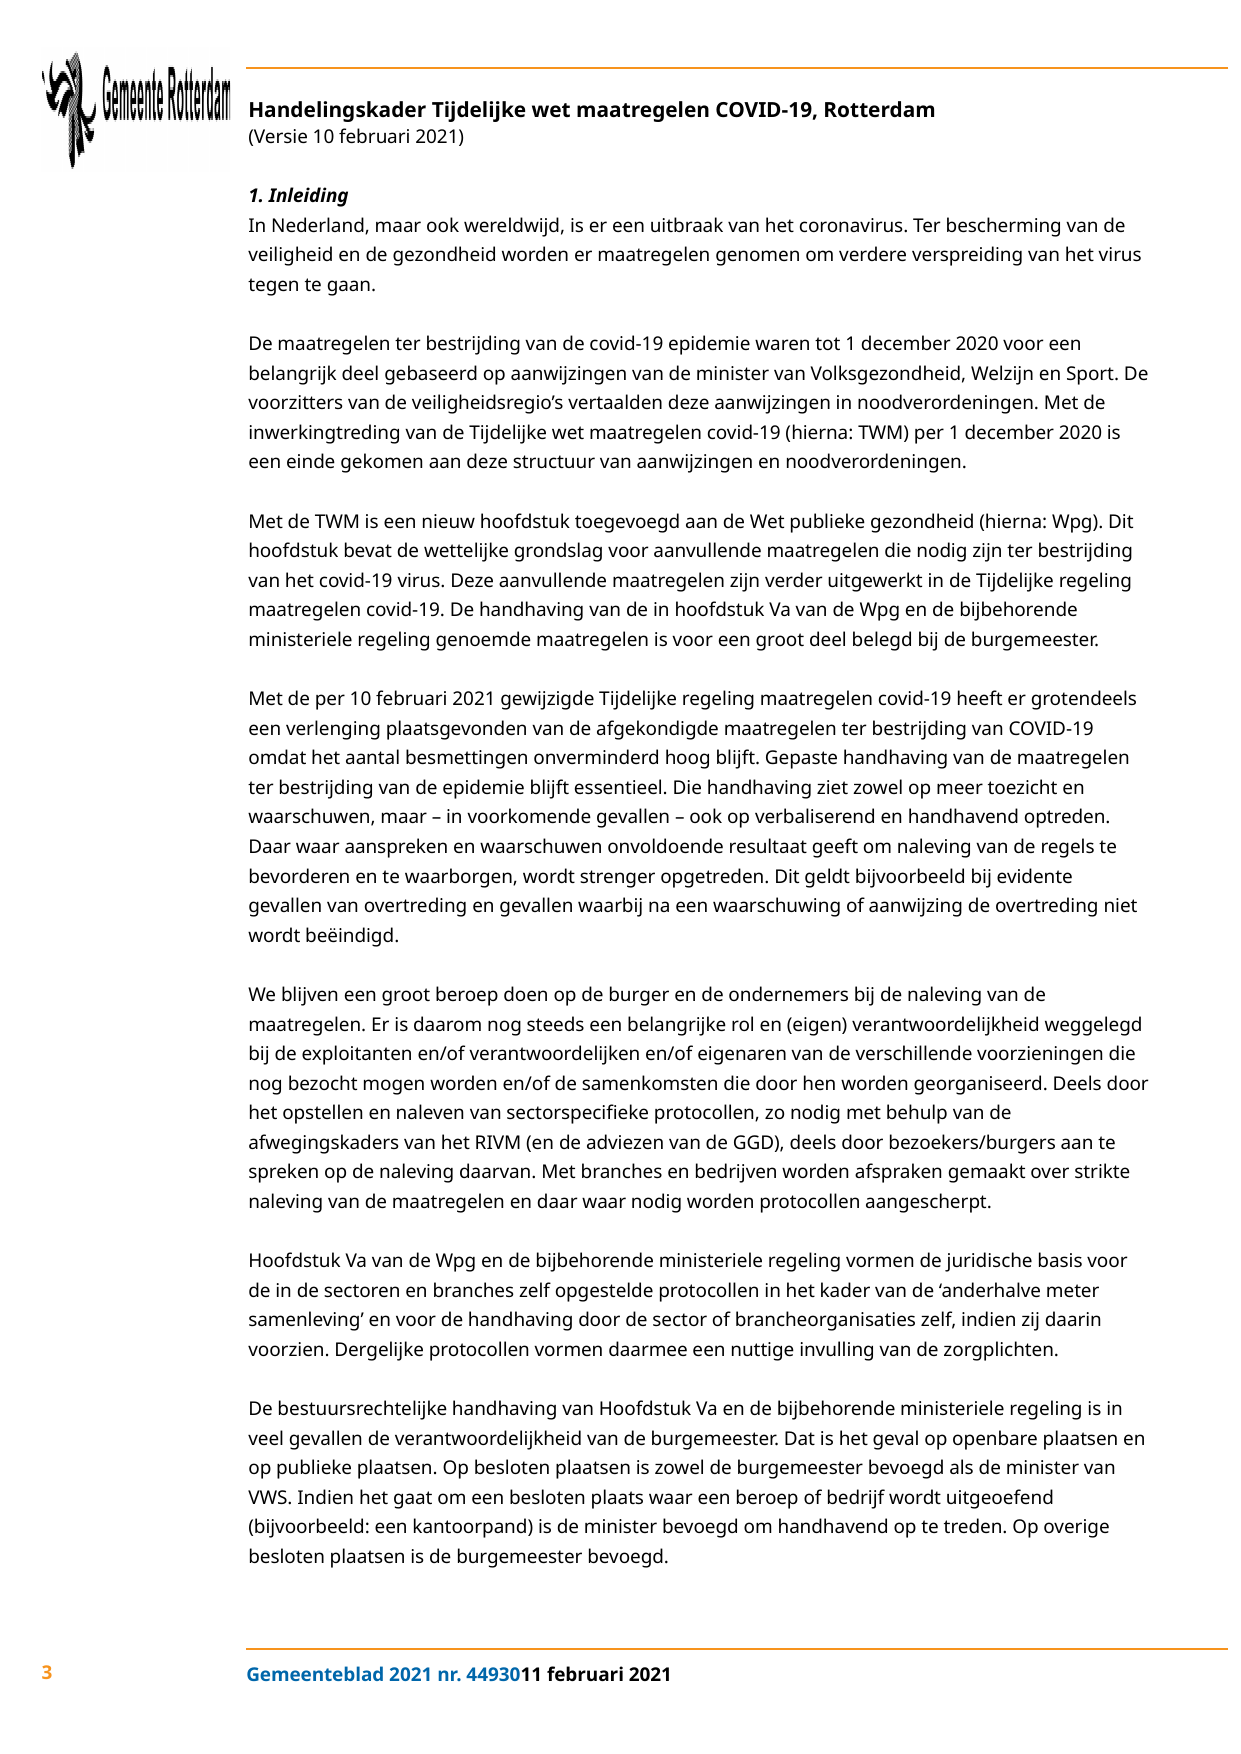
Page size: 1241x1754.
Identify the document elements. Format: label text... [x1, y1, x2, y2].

text We blijven een groot beroep doen op de burger en de ondernemers bij de naleving van de maatregelen. Er is daarom nog steeds een belangrijke rol en (eigen) verantwoordelijkheid weggelegd bij de exploitanten en/of verantwoordelijken en/of eigenaren van de verschillende voorzieningen die nog bezocht mogen worden en/of de samenkomsten die door hen worden georganiseerd. Deels door het opstellen en naleven van sectorspecifieke protocollen, zo nodig met behulp van de afwegingskaders van het RIVM (en de adviezen van de GGD), deels door bezoekers/burgers aan te spreken op de naleving daarvan. Met branches en bedrijven worden afspraken gemaakt over strikte naleving van de maatregelen en daar waar nodig worden protocollen aangescherpt. [248, 981, 1152, 1214]
text De maatregelen ter bestrijding van de covid-19 epidemie waren tot 1 december 2020 voor een belangrijk deel gebaseerd op aanwijzingen van de minister van Volksgezondheid, Welzijn en Sport. De voorzitters van de veiligheidsregio’s vertaalden deze aanwijzingen in noodverordeningen. Met de inwerkingtreding van de Tijdelijke wet maatregelen covid-19 (hierna: TWM) per 1 december 2020 is een einde gekomen aan deze structuur van aanwijzingen en noodverordeningen. [248, 330, 1152, 474]
text De bestuursrechtelijke handhaving van Hoofdstuk Va en de bijbehorende ministeriele regeling is in veel gevallen de verantwoordelijkheid van de burgemeester. Dat is het geval op openbare plaatsen en op publieke plaatsen. Op besloten plaatsen is zowel de burgemeester bevoegd als de minister van VWS. Indien het gaat om een besloten plaats waar een beroep of bedrijf wordt uitgeoefend (bijvoorbeeld: een kantoorpand) is de minister bevoegd om handhavend op te treden. Op overige besloten plaatsen is de burgemeester bevoegd. [248, 1395, 1152, 1569]
text 1. Inleiding [248, 182, 1152, 208]
text Handelingskader Tijdelijke wet maatregelen COVID-19, Rotterdam [248, 95, 1152, 123]
text Met de per 10 februari 2021 gewijzigde Tijdelijke regeling maatregelen covid-19 heeft er grotendeels een verlenging plaatsgevonden van de afgekondigde maatregelen ter bestrijding van COVID-19 omdat het aantal besmettingen onverminderd hoog blijft. Gepaste handhaving van de maatregelen ter bestrijding van de epidemie blijft essentieel. Die handhaving ziet zowel op meer toezicht en waarschuwen, maar – in voorkomende gevallen – ook op verbaliserend en handhavend optreden. Daar waar aanspreken en waarschuwen onvoldoende resultaat geeft om naleving van de regels te bevorderen en te waarborgen, wordt strenger opgetreden. Dit geldt bijvoorbeeld bij evidente gevallen van overtreding en gevallen waarbij na een waarschuwing of aanwijzing de overtreding niet wordt beëindigd. [248, 685, 1152, 948]
text Hoofdstuk Va van de Wpg en de bijbehorende ministeriele regeling vormen de juridische basis voor de in de sectoren en branches zelf opgestelde protocollen in het kader van de ‘anderhalve meter samenleving’ en voor de handhaving door de sector of brancheorganisaties zelf, indien zij daarin voorzien. Dergelijke protocollen vormen daarmee een nuttige invulling van de zorgplichten. [248, 1247, 1152, 1362]
picture [41, 47, 231, 172]
text Met de TWM is een nieuw hoofdstuk toegevoegd aan de Wet publieke gezondheid (hierna: Wpg). Dit hoofdstuk bevat de wettelijke grondslag voor aanvullende maatregelen die nodig zijn ter bestrijding van het covid-19 virus. Deze aanvullende maatregelen zijn verder uitgewerkt in de Tijdelijke regeling maatregelen covid-19. De handhaving van de in hoofdstuk Va van de Wpg en de bijbehorende ministeriele regeling genoemde maatregelen is voor een groot deel belegd bij de burgemeester. [248, 508, 1152, 652]
text In Nederland, maar ook wereldwijd, is er een uitbraak van het coronavirus. Ter bescherming van de veiligheid en de gezondheid worden er maatregelen genomen om verdere verspreiding van het virus tegen te gaan. [248, 212, 1152, 297]
text (Versie 10 februari 2021) [248, 123, 1152, 149]
